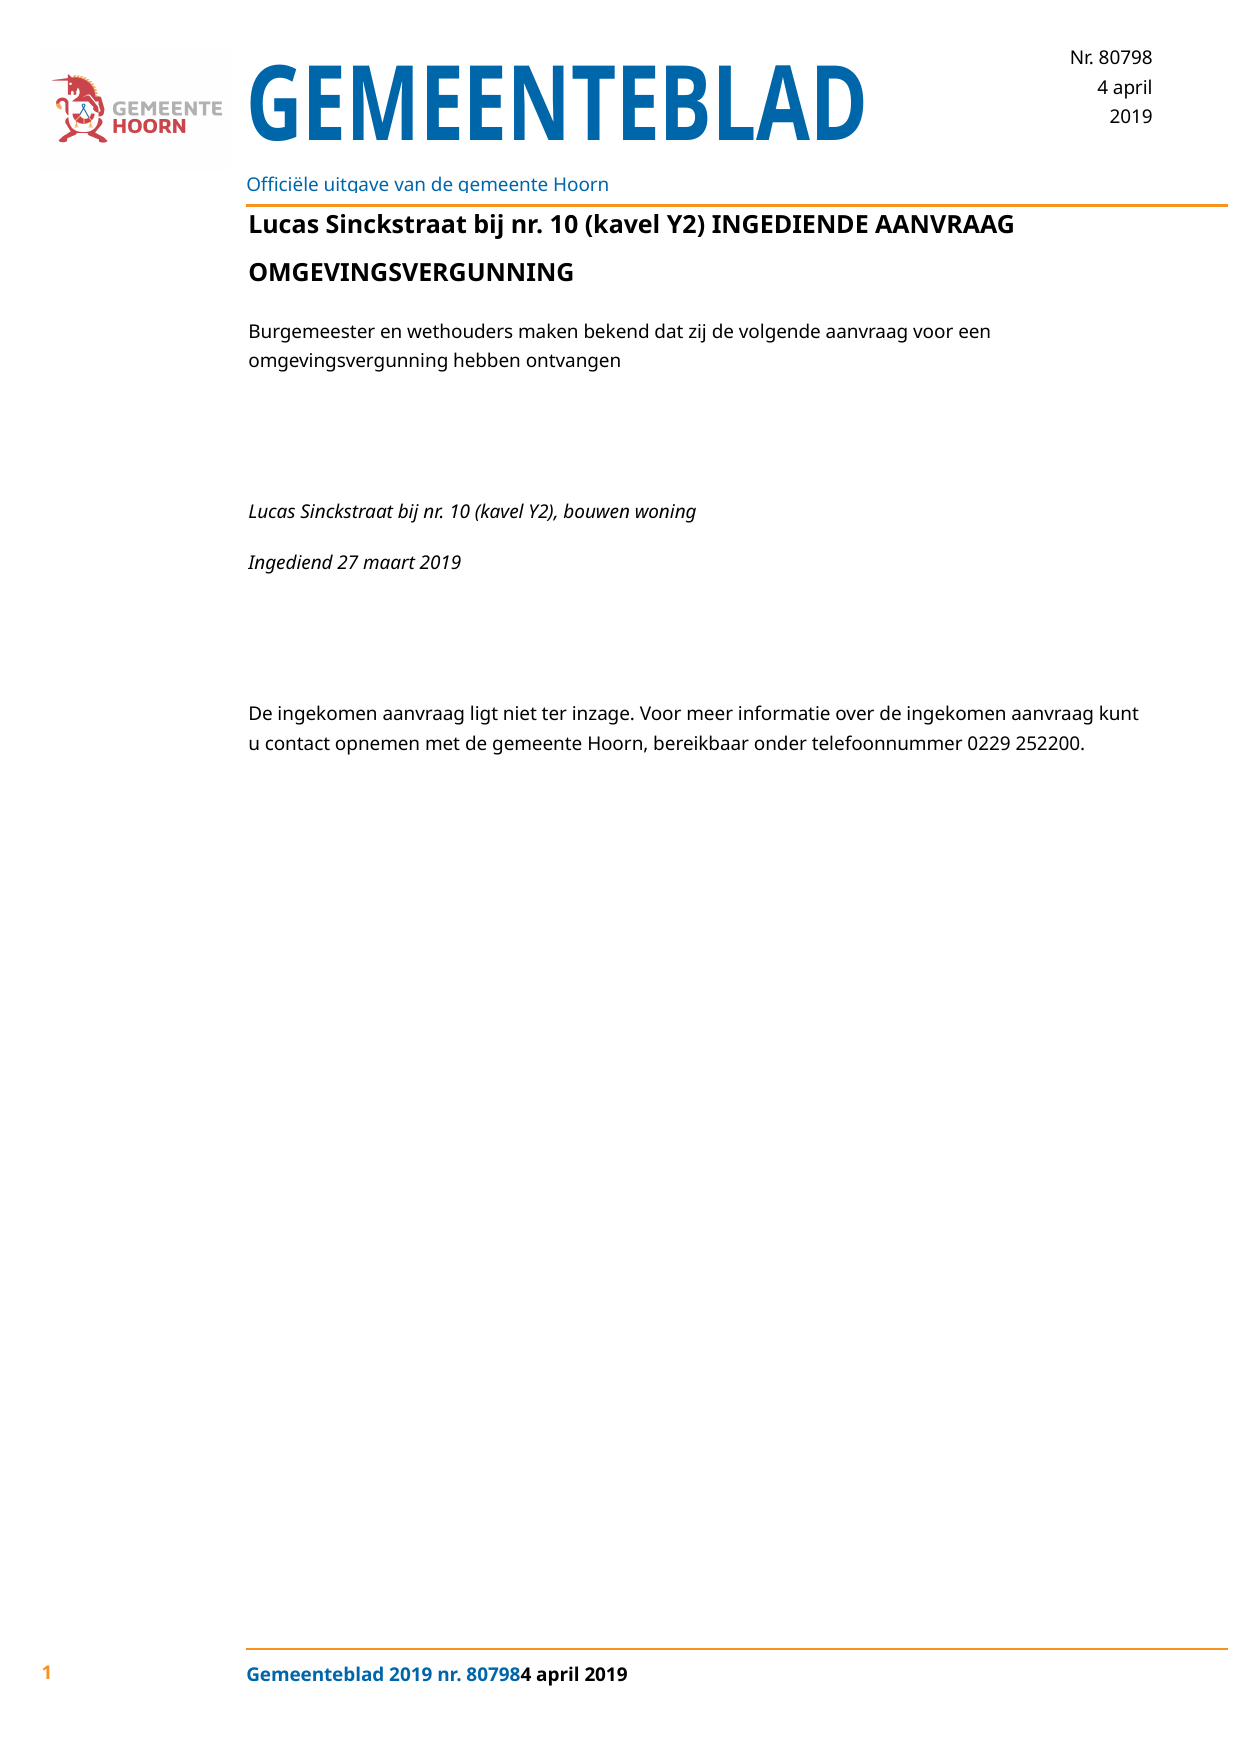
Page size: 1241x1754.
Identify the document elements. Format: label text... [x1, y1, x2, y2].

text Lucas Sinckstraat bij nr. 10 (kavel Y2) INGEDIENDE AANVRAAG OMGEVINGSVERGUNNING [248, 207, 1152, 288]
text Ingediend 27 maart 2019 [248, 549, 1152, 575]
text Burgemeester en wethouders maken bekend dat zij de volgende aanvraag voor een omgevingsvergunning hebben ontvangen [248, 318, 1152, 373]
text Lucas Sinckstraat bij nr. 10 (kavel Y2), bouwen woning [248, 499, 1152, 524]
text De ingekomen aanvraag ligt niet ter inzage. Voor meer informatie over de ingekomen aanvraag kunt u contact opnemen met de gemeente Hoorn, bereikbaar onder telefoonnummer 0229 252200. [248, 700, 1152, 756]
picture [41, 47, 231, 172]
